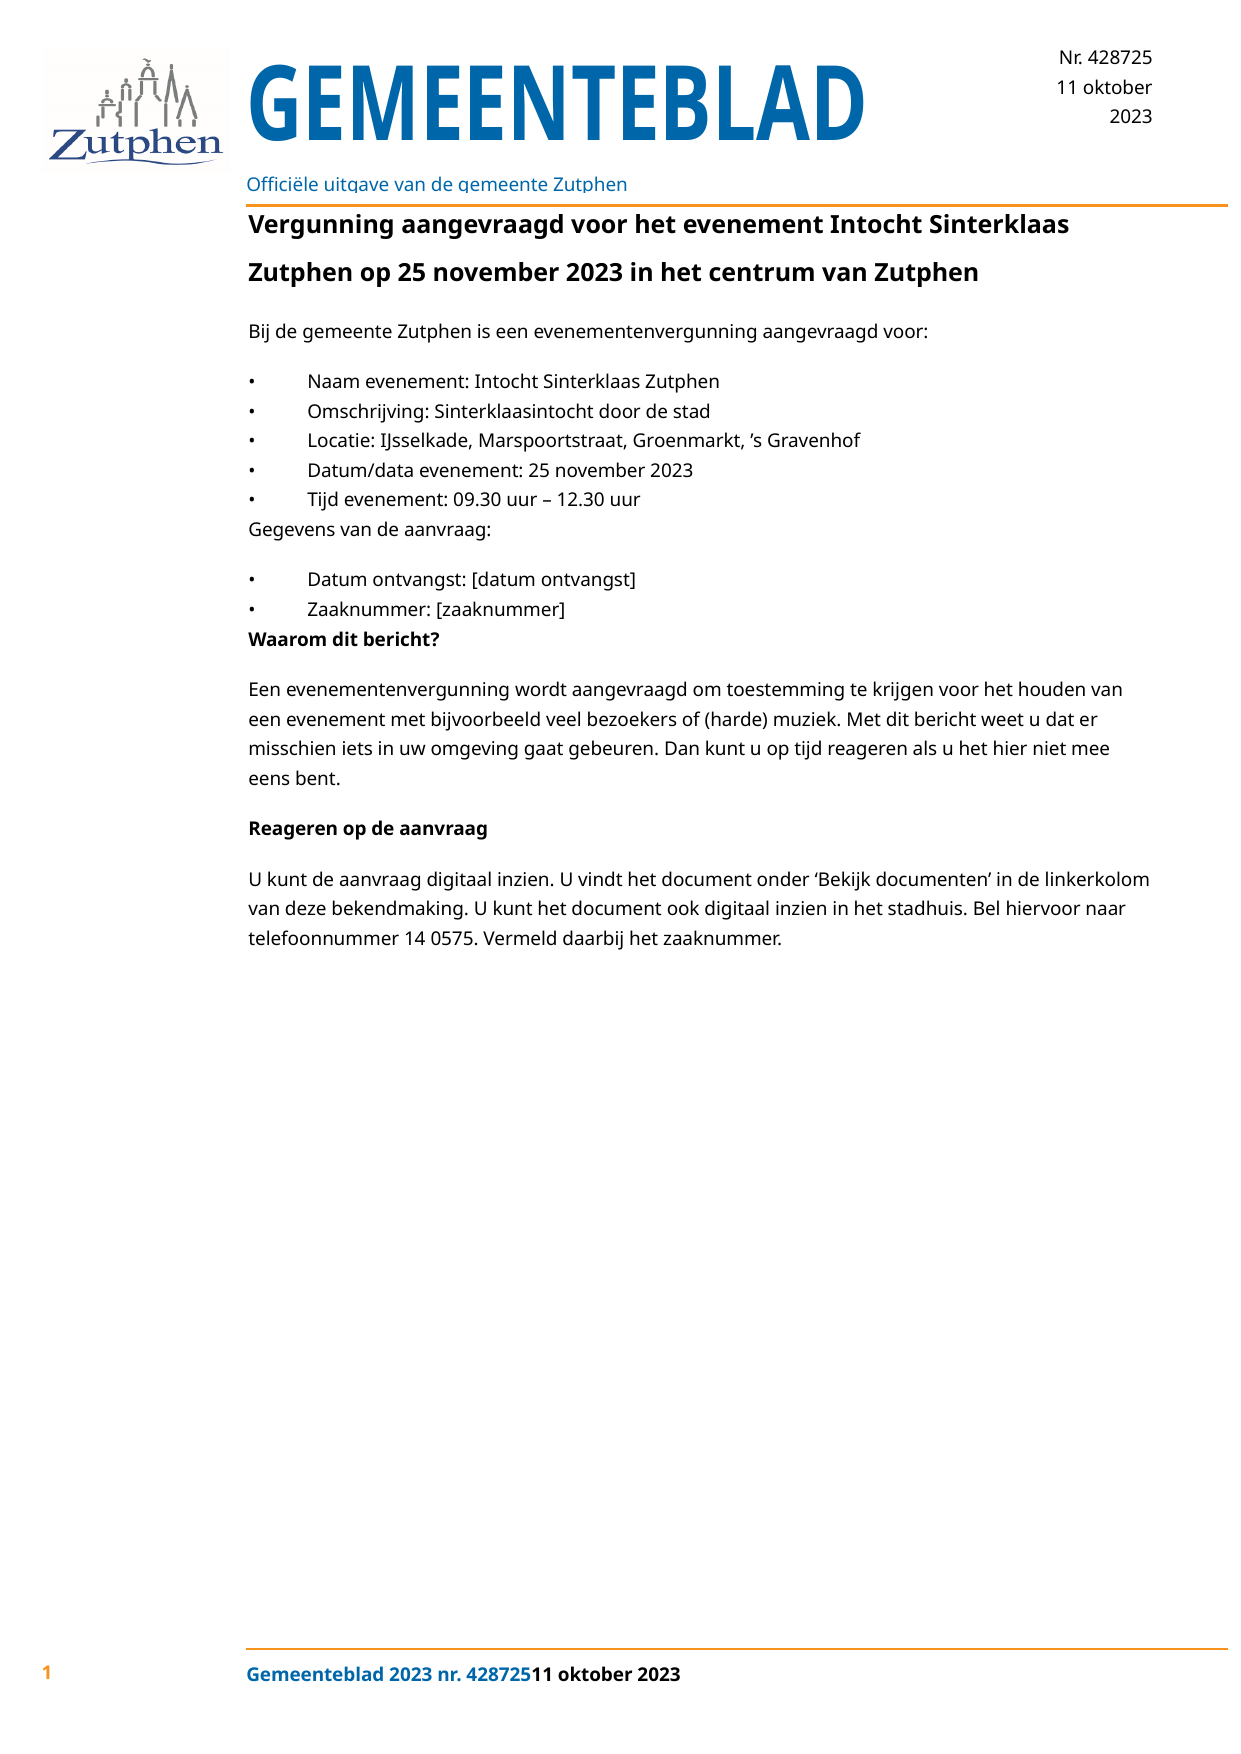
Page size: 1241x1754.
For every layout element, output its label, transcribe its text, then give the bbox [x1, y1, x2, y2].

text Bij de gemeente Zutphen is een evenementenvergunning aangevraagd voor: [248, 318, 1152, 344]
text Vergunning aangevraagd voor het evenement Intocht Sinterklaas Zutphen op 25 november 2023 in het centrum van Zutphen [248, 207, 1152, 288]
list Naam evenement: Intocht Sinterklaas Zutphen [248, 368, 1152, 394]
text Reageren op de aanvraag [248, 815, 1152, 841]
picture [41, 47, 231, 172]
text Waarom dit bericht? [248, 626, 1152, 652]
list Tijd evenement: 09.30 uur – 12.30 uur [248, 487, 1152, 512]
list Omschrijving: Sinterklaasintocht door de stad [248, 398, 1152, 424]
list Zaaknummer: [zaaknummer] [248, 596, 1152, 622]
list Locatie: IJsselkade, Marspoortstraat, Groenmarkt, ’s Gravenhof [248, 427, 1152, 453]
list Datum/data evenement: 25 november 2023 [248, 457, 1152, 483]
text U kunt de aanvraag digitaal inzien. U vindt het document onder ‘Bekijk documenten’ in de linkerkolom van deze bekendmaking. U kunt het document ook digitaal inzien in het stadhuis. Bel hiervoor naar telefoonnummer 14 0575. Vermeld daarbij het zaaknummer. [248, 866, 1152, 951]
list Datum ontvangst: [datum ontvangst] [248, 567, 1152, 592]
text Gegevens van de aanvraag: [248, 516, 1152, 542]
text Een evenementenvergunning wordt aangevraagd om toestemming te krijgen voor het houden van een evenement met bijvoorbeeld veel bezoekers of (harde) muziek. Met dit bericht weet u dat er misschien iets in uw omgeving gaat gebeuren. Dan kunt u op tijd reageren als u het hier niet mee eens bent. [248, 676, 1152, 791]
